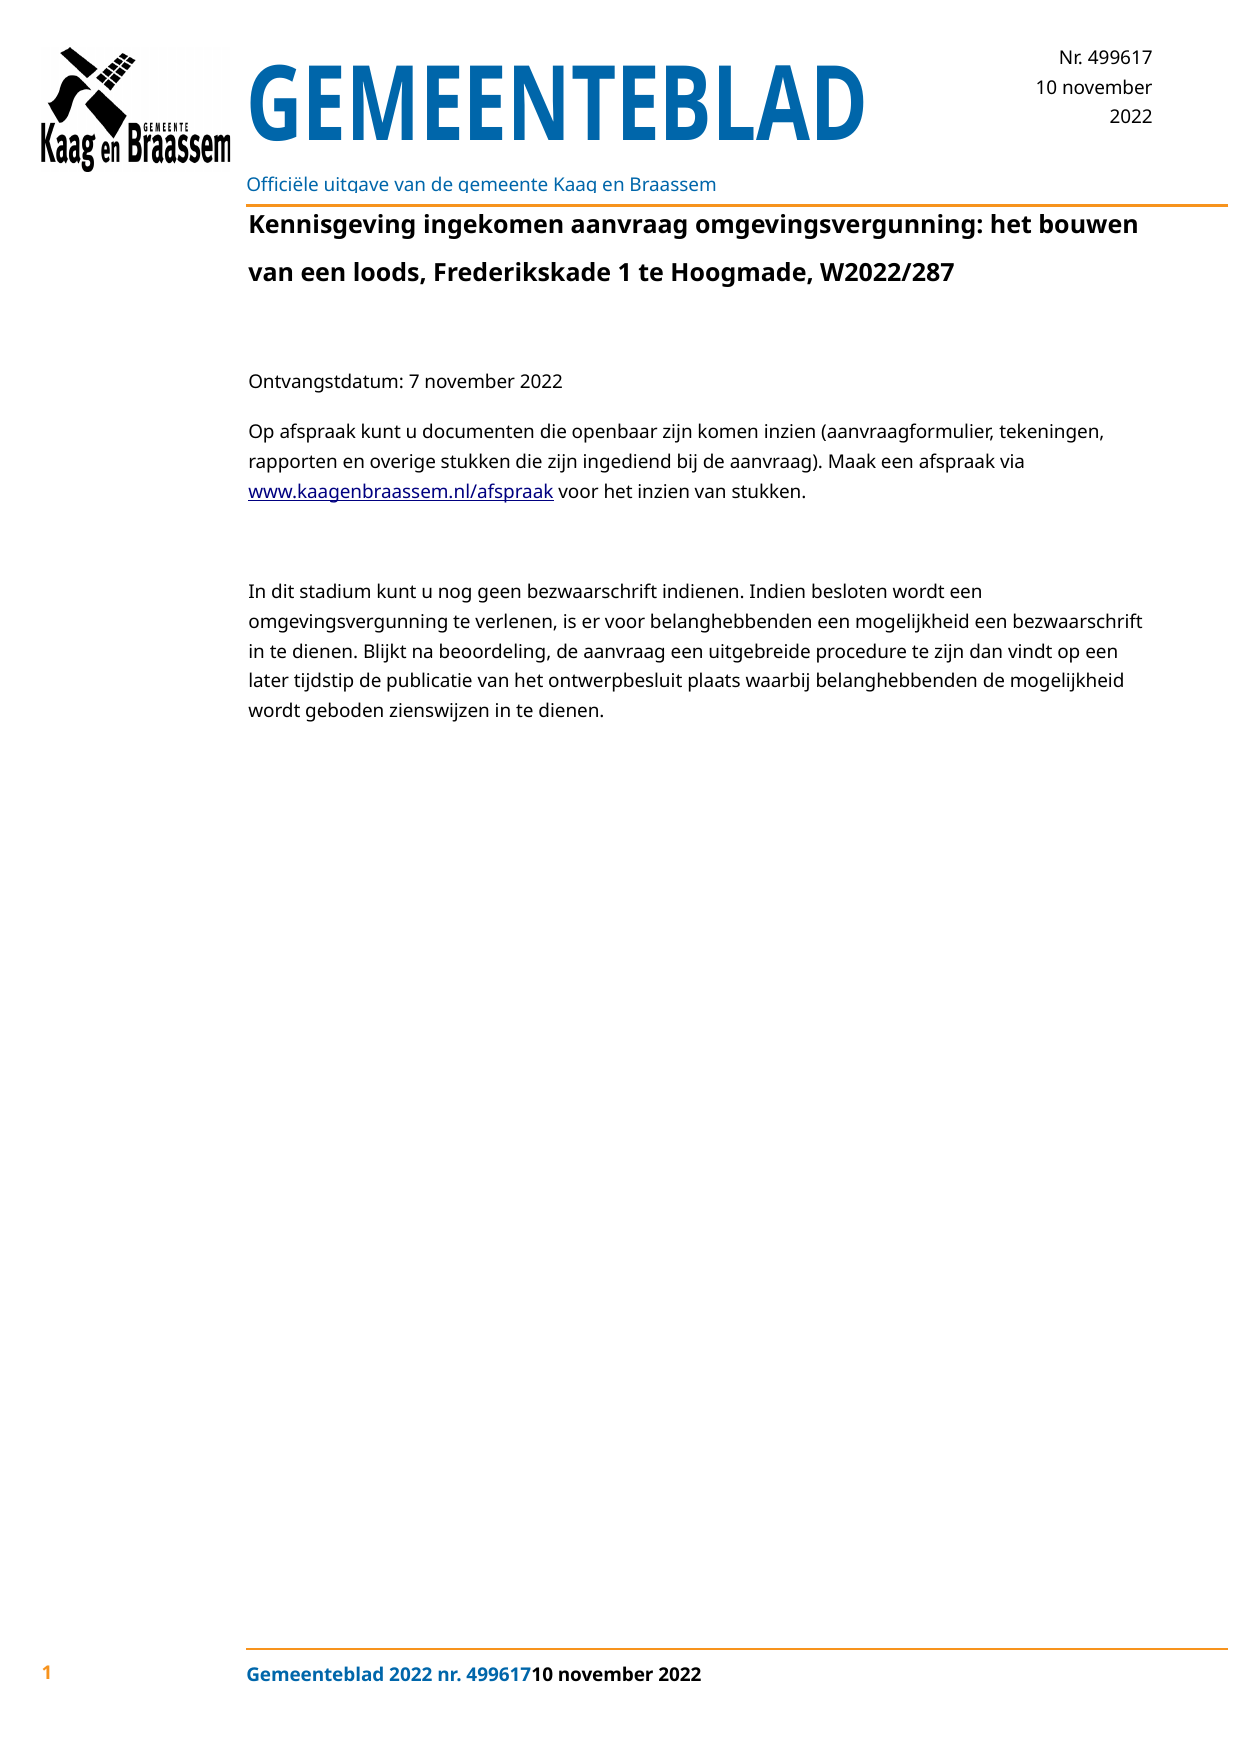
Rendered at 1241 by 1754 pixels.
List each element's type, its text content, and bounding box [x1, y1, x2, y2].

text Ontvangstdatum: 7 november 2022 [248, 368, 1152, 394]
picture [41, 47, 231, 172]
text Kennisgeving ingekomen aanvraag omgevingsvergunning: het bouwen van een loods, Frederikskade 1 te Hoogmade, W2022/287 [248, 207, 1152, 288]
text In dit stadium kunt u nog geen bezwaarschrift indienen. Indien besloten wordt een omgevingsvergunning te verlenen, is er voor belanghebbenden een mogelijkheid een bezwaarschrift in te dienen. Blijkt na beoordeling, de aanvraag een uitgebreide procedure te zijn dan vindt op een later tijdstip de publicatie van het ontwerpbesluit plaats waarbij belanghebbenden de mogelijkheid wordt geboden zienswijzen in te dienen. [248, 579, 1152, 723]
text Op afspraak kunt u documenten die openbaar zijn komen inzien (aanvraagformulier, tekeningen, rapporten en overige stukken die zijn ingediend bij de aanvraag). Maak een afspraak via www.kaagenbraassem.nl/afspraak voor het inzien van stukken. [248, 419, 1152, 504]
